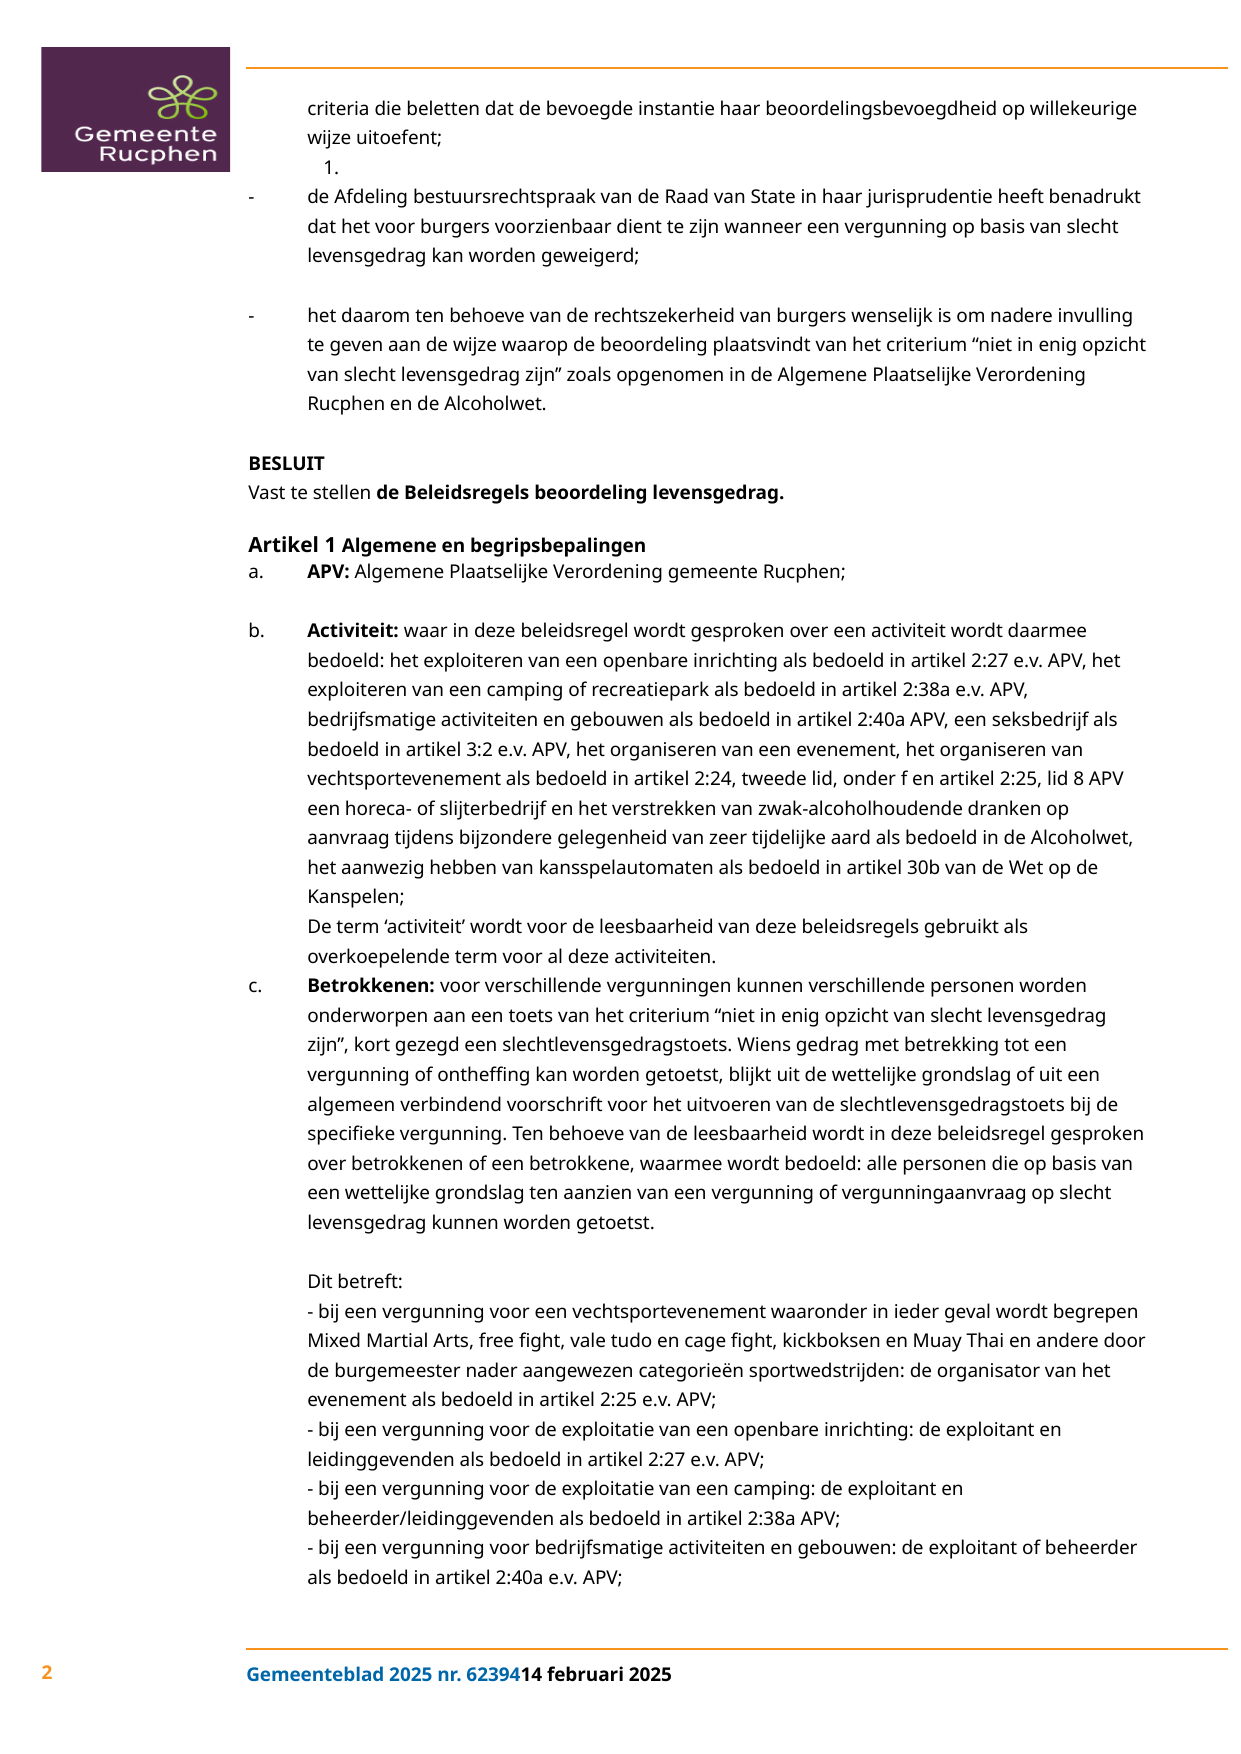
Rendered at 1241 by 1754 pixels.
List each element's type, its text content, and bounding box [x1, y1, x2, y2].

picture [41, 47, 231, 172]
list de Afdeling bestuursrechtspraak van de Raad van State in haar jurisprudentie heeft benadrukt dat het voor burgers voorzienbaar dient te zijn wanneer een vergunning op basis van slecht levensgedrag kan worden geweigerd; [248, 183, 1152, 268]
list - bij een vergunning voor de exploitatie van een openbare inrichting: de exploitant en leidinggevenden als bedoeld in artikel 2:27 e.v. APV; [248, 1416, 1152, 1471]
list Betrokkenen: voor verschillende vergunningen kunnen verschillende personen worden onderworpen aan een toets van het criterium “niet in enig opzicht van slecht levensgedrag zijn”, kort gezegd een slechtlevensgedragstoets. Wiens gedrag met betrekking tot een vergunning of ontheffing kan worden getoetst, blijkt uit de wettelijke grondslag of uit een algemeen verbindend voorschrift voor het uitvoeren van de slechtlevensgedragstoets bij de specifieke vergunning. Ten behoeve van de leesbaarheid wordt in deze beleidsregel gesproken over betrokkenen of een betrokkene, waarmee wordt bedoeld: alle personen die op basis van een wettelijke grondslag ten aanzien van een vergunning of vergunningaanvraag op slecht levensgedrag kunnen worden getoetst. [248, 972, 1152, 1235]
list De term ‘activiteit’ wordt voor de leesbaarheid van deze beleidsregels gebruikt als overkoepelende term voor al deze activiteiten. [248, 913, 1152, 968]
list - bij een vergunning voor bedrijfsmatige activiteiten en gebouwen: de exploitant of beheerder als bedoeld in artikel 2:40a e.v. APV; [248, 1534, 1152, 1590]
list criteria die beletten dat de bevoegde instantie haar beoordelingsbevoegdheid op willekeurige wijze uitoefent; [248, 95, 1152, 150]
text Vast te stellen de Beleidsregels beoordeling levensgedrag. [248, 479, 1152, 505]
list - bij een vergunning voor een vechtsportevenement waaronder in ieder geval wordt begrepen Mixed Martial Arts, free fight, vale tudo en cage fight, kickboksen en Muay Thai en andere door de burgemeester nader aangewezen categorieën sportwedstrijden: de organisator van het evenement als bedoeld in artikel 2:25 e.v. APV; [248, 1298, 1152, 1412]
list APV: Algemene Plaatselijke Verordening gemeente Rucphen; [248, 558, 1152, 584]
list Activiteit: waar in deze beleidsregel wordt gesproken over een activiteit wordt daarmee bedoeld: het exploiteren van een openbare inrichting als bedoeld in artikel 2:27 e.v. APV, het exploiteren van een camping of recreatiepark als bedoeld in artikel 2:38a e.v. APV, bedrijfsmatige activiteiten en gebouwen als bedoeld in artikel 2:40a APV, een seksbedrijf als bedoeld in artikel 3:2 e.v. APV, het organiseren van een evenement, het organiseren van vechtsportevenement als bedoeld in artikel 2:24, tweede lid, onder f en artikel 2:25, lid 8 APV een horeca- of slijterbedrijf en het verstrekken van zwak-alcoholhoudende dranken op aanvraag tijdens bijzondere gelegenheid van zeer tijdelijke aard als bedoeld in de Alcoholwet, het aanwezig hebben van kansspelautomaten als bedoeld in artikel 30b van de Wet op de Kanspelen; [248, 617, 1152, 909]
list Dit betreft: [248, 1268, 1152, 1294]
list het daarom ten behoeve van de rechtszekerheid van burgers wenselijk is om nadere invulling te geven aan de wijze waarop de beoordeling plaatsvindt van het criterium “niet in enig opzicht van slecht levensgedrag zijn’’ zoals opgenomen in de Algemene Plaatselijke Verordening Rucphen en de Alcoholwet. [248, 302, 1152, 416]
text Artikel 1 Algemene en begripsbepalingen [248, 530, 1152, 558]
list - bij een vergunning voor de exploitatie van een camping: de exploitant en beheerder/leidinggevenden als bedoeld in artikel 2:38a APV; [248, 1475, 1152, 1531]
text BESLUIT [248, 450, 1152, 476]
